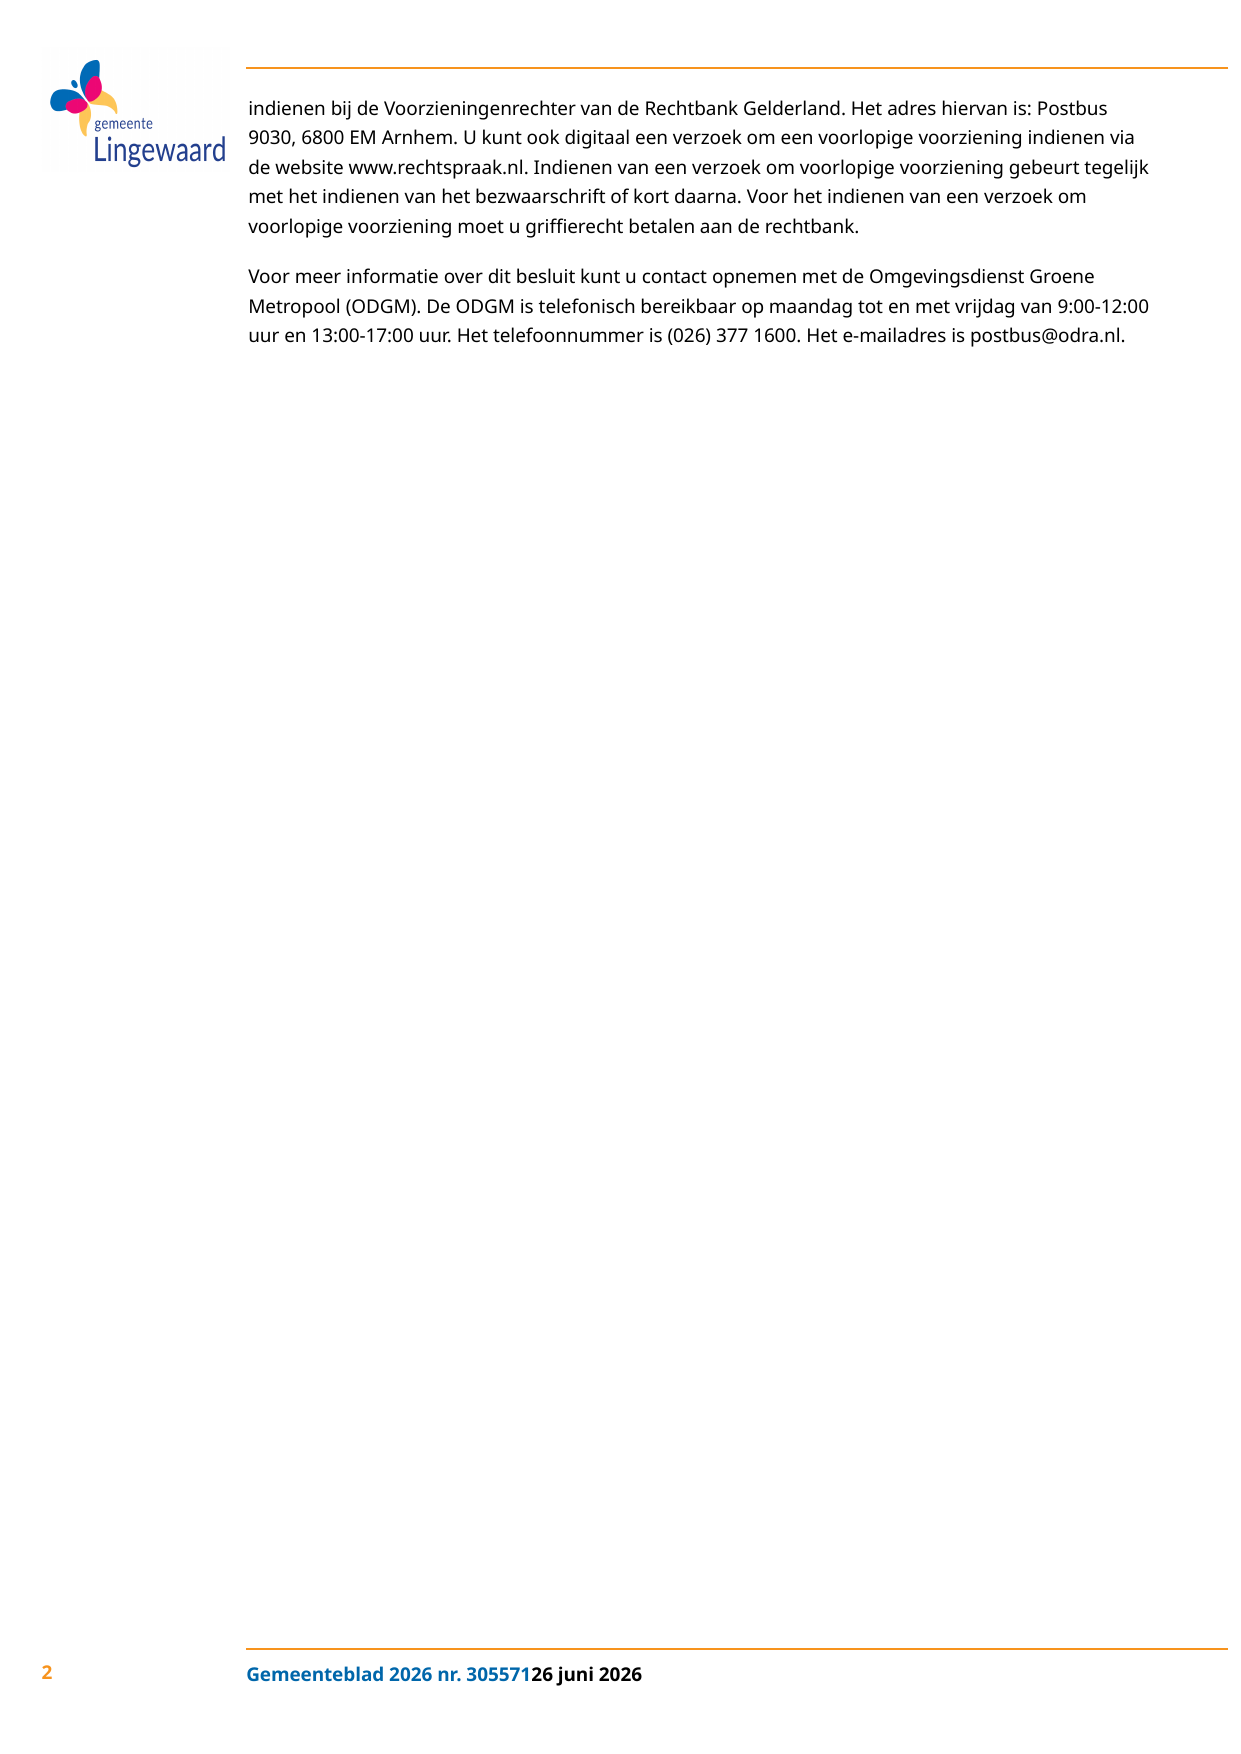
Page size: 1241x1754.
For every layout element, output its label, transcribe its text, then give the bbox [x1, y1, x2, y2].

picture [41, 47, 231, 172]
text indienen bij de Voorzieningenrechter van de Rechtbank Gelderland. Het adres hiervan is: Postbus 9030, 6800 EM Arnhem. U kunt ook digitaal een verzoek om een voorlopige voorziening indienen via de website www.rechtspraak.nl. Indienen van een verzoek om voorlopige voorziening gebeurt tegelijk met het indienen van het bezwaarschrift of kort daarna. Voor het indienen van een verzoek om voorlopige voorziening moet u griffierecht betalen aan de rechtbank. [248, 95, 1152, 239]
text Voor meer informatie over dit besluit kunt u contact opnemen met de Omgevingsdienst Groene Metropool (ODGM). De ODGM is telefonisch bereikbaar op maandag tot en met vrijdag van 9:00-12:00 uur en 13:00-17:00 uur. Het telefoonnummer is (026) 377 1600. Het e-mailadres is postbus@odra.nl. [248, 263, 1152, 348]
